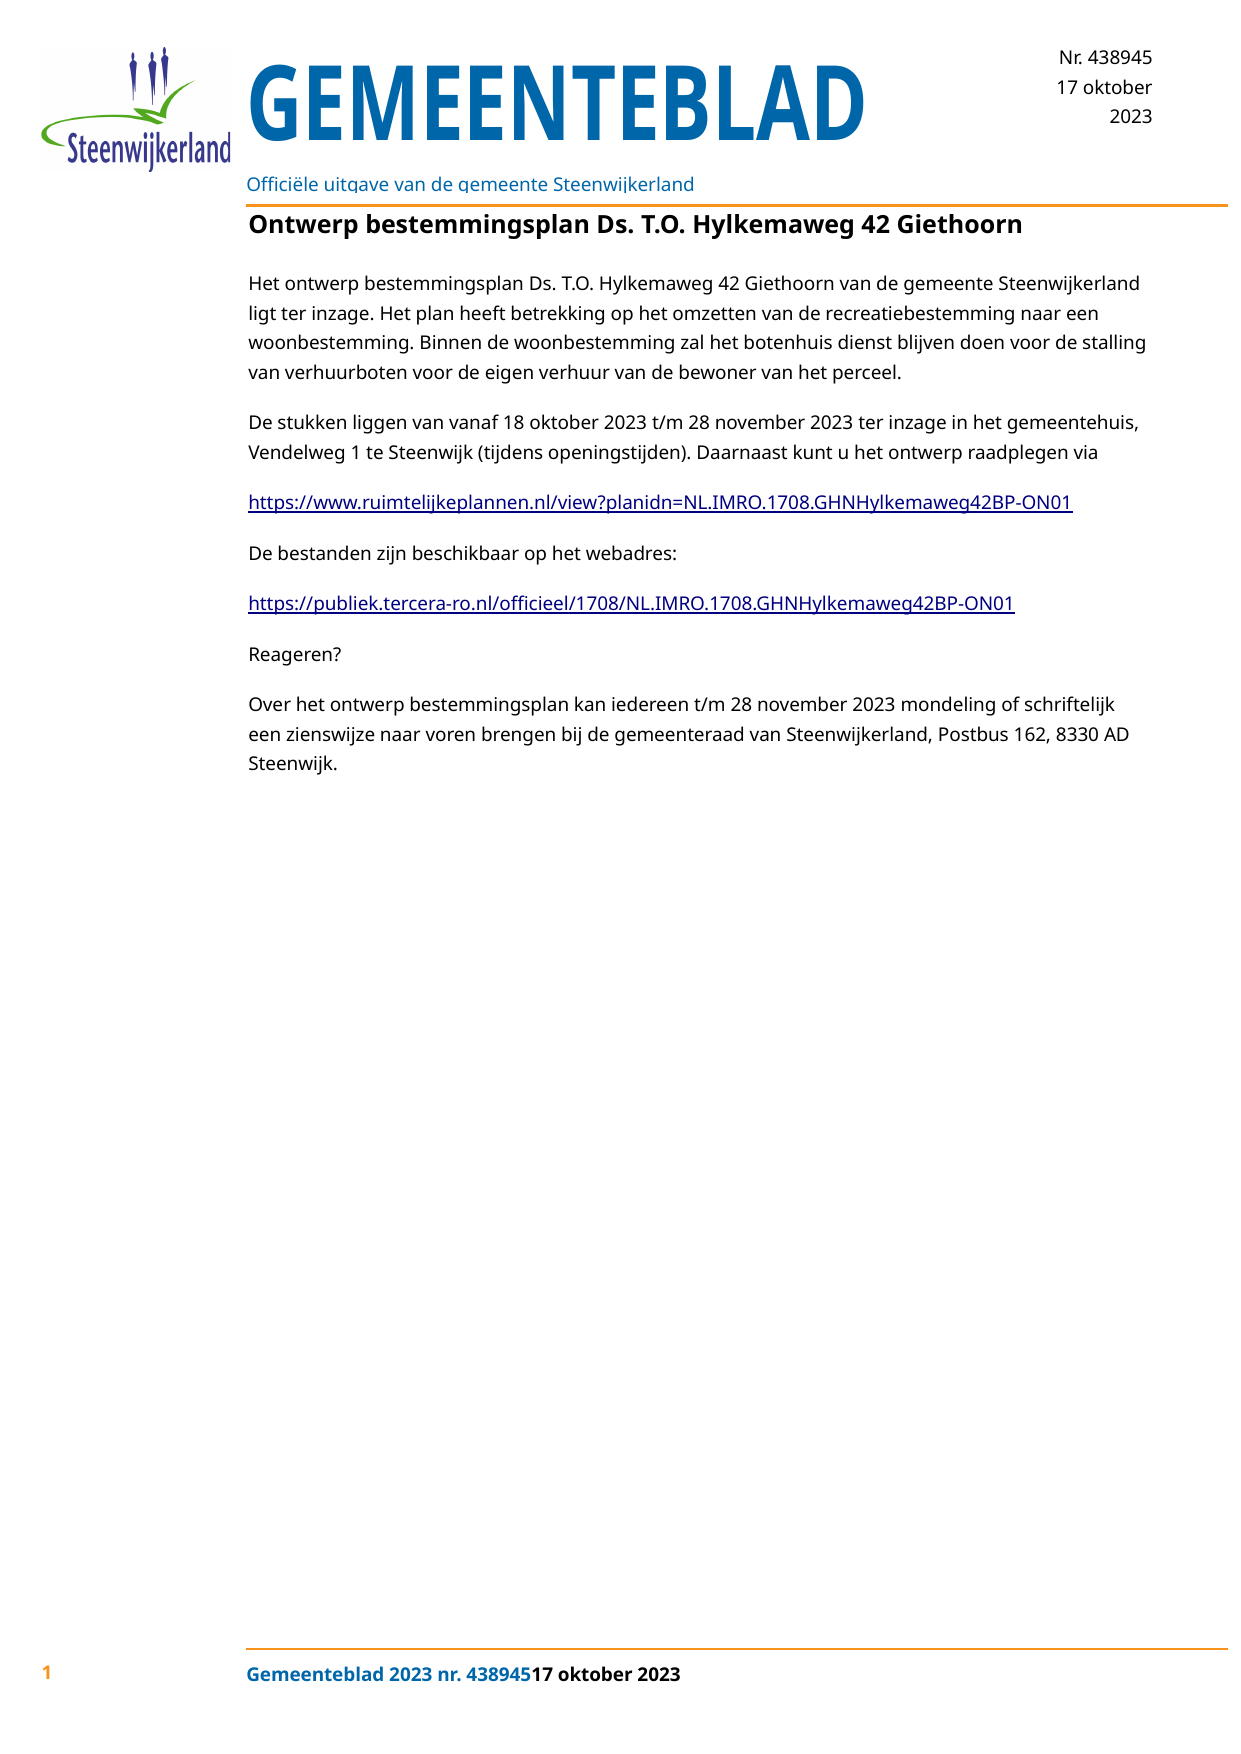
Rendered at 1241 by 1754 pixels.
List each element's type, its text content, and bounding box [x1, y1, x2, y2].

text De bestanden zijn beschikbaar op het webadres: [248, 540, 1152, 566]
picture [41, 47, 231, 172]
text Het ontwerp bestemmingsplan ​Ds. T.O. Hylkemaweg 42 Giethoorn​ van de gemeente Steenwijkerland ligt ter inzage. Het plan heeft betrekking op het omzetten van de recreatiebestemming naar een woonbestemming. Binnen de woonbestemming zal het botenhuis dienst blijven doen voor de stalling van verhuurboten voor de eigen verhuur van de bewoner van het perceel. [248, 270, 1152, 385]
text Over het ontwerp bestemmingsplan kan iedereen t/m ​28 november 2023​ mondeling of schriftelijk een zienswijze naar voren brengen bij de gemeenteraad van Steenwijkerland, Postbus 162, 8330 AD Steenwijk. [248, 691, 1152, 776]
text https://www.ruimtelijkeplannen.nl/view?planidn=NL.IMRO.1708.GHNHylkemaweg42BP-ON01 [248, 489, 1152, 515]
text De stukken liggen van vanaf ​18 oktober 2023​ t/m ​28 november 2023​ ter inzage in het gemeentehuis, Vendelweg 1 te Steenwijk (tijdens openingstijden). Daarnaast kunt u het ontwerp raadplegen via [248, 409, 1152, 465]
text https://publiek.tercera-ro.nl/officieel/1708/NL.IMRO.1708.GHNHylkemaweg42BP-ON01 [248, 590, 1152, 616]
text Reageren? [248, 641, 1152, 666]
text Ontwerp bestemmingsplan Ds. T.O. Hylkemaweg 42 Giethoorn [248, 207, 1152, 241]
